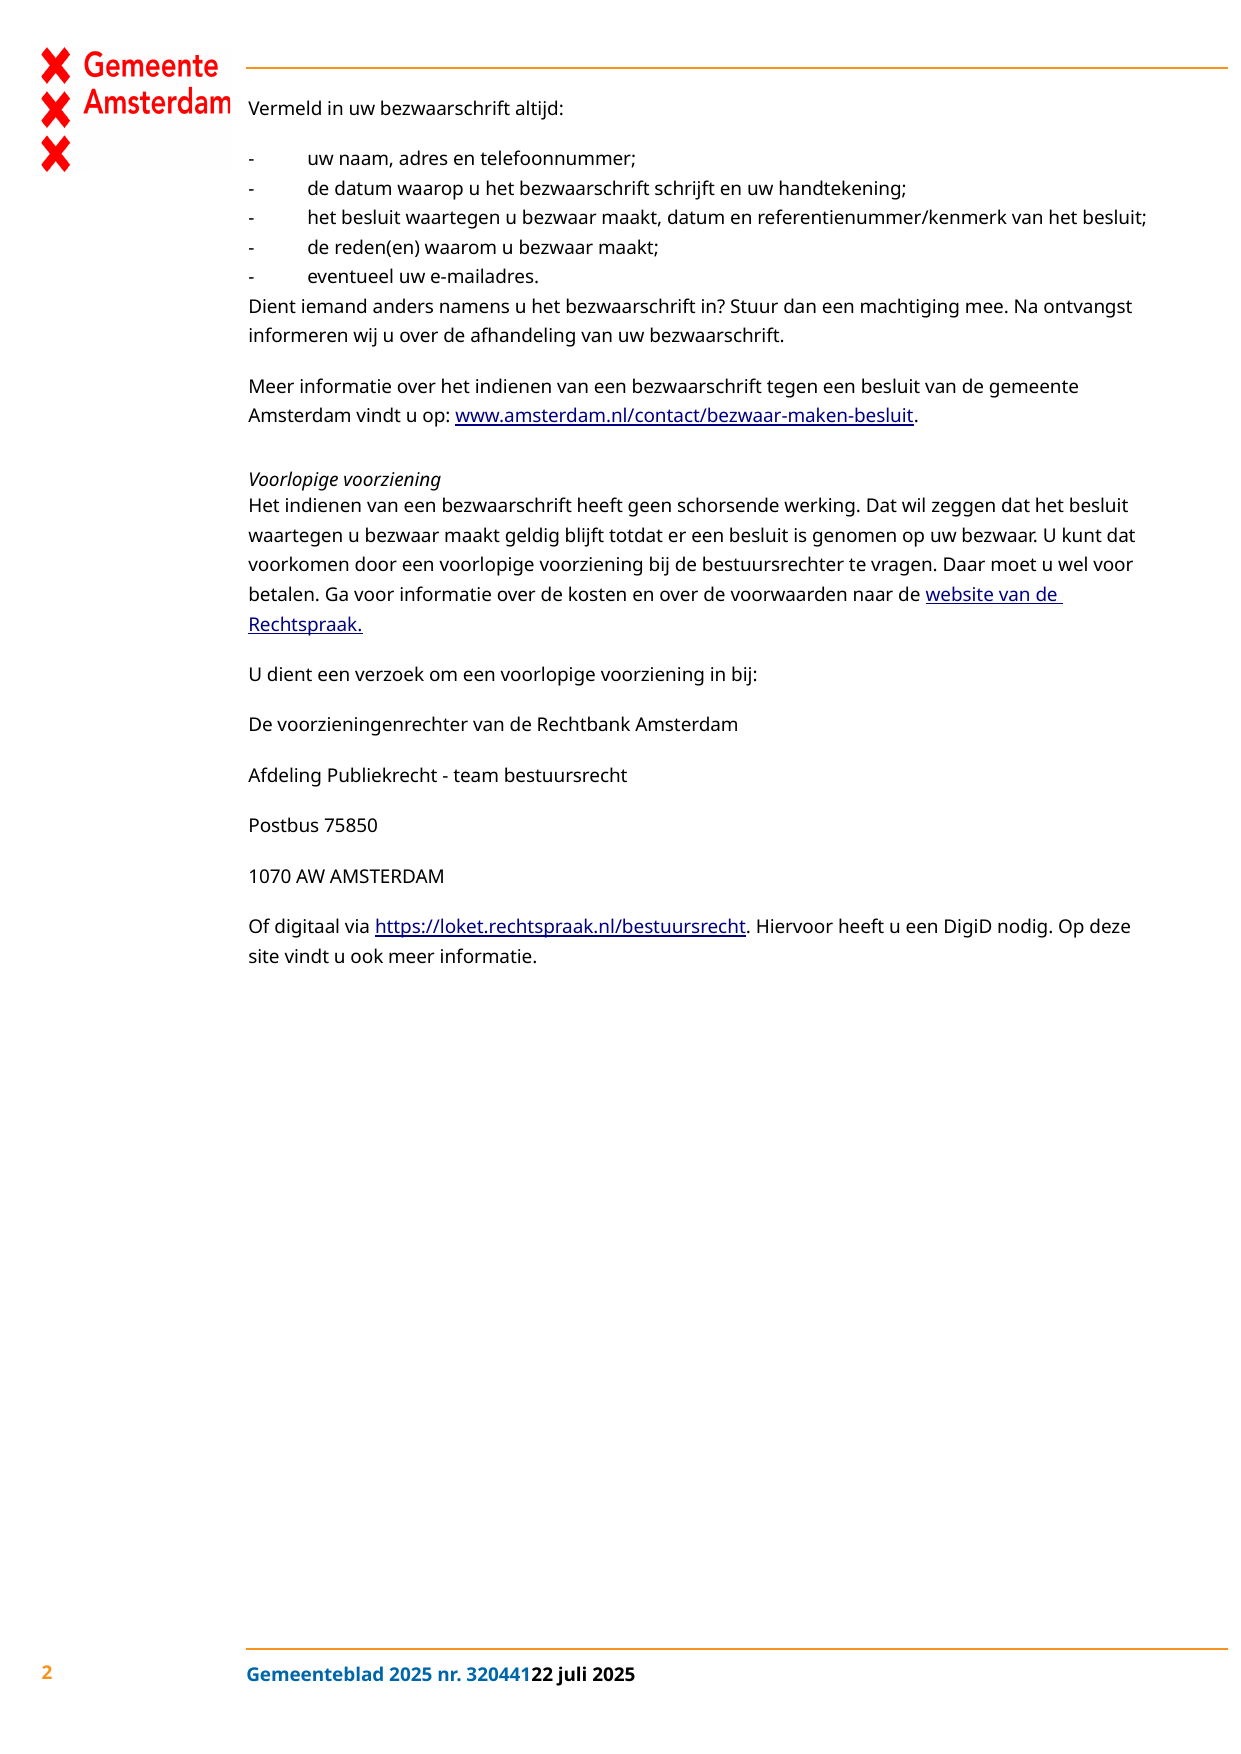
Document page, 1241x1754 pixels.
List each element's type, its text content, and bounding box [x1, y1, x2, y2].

text Afdeling Publiekrecht - team bestuursrecht [248, 762, 1152, 788]
text 1070 AW AMSTERDAM [248, 863, 1152, 888]
text Vermeld in uw bezwaarschrift altijd: [248, 95, 1152, 121]
text U dient een verzoek om een voorlopige voorziening in bij: [248, 661, 1152, 687]
text Postbus 75850 [248, 812, 1152, 838]
list de datum waarop u het bezwaarschrift schrijft en uw handtekening; [248, 175, 1152, 201]
text Of digitaal via https://loket.rechtspraak.nl/bestuursrecht. Hiervoor heeft u een DigiD nodig. Op deze site vindt u ook meer informatie. [248, 913, 1152, 968]
text De voorzieningenrechter van de Rechtbank Amsterdam [248, 712, 1152, 737]
list het besluit waartegen u bezwaar maakt, datum en referentienummer/kenmerk van het besluit; [248, 204, 1152, 230]
text Voorlopige voorziening [248, 467, 1152, 492]
text Dient iemand anders namens u het bezwaarschrift in? Stuur dan een machtiging mee. Na ontvangst informeren wij u over de afhandeling van uw bezwaarschrift. [248, 293, 1152, 348]
list uw naam, adres en telefoonnummer; [248, 145, 1152, 171]
list eventueel uw e-mailadres. [248, 263, 1152, 289]
text Het indienen van een bezwaarschrift heeft geen schorsende werking. Dat wil zeggen dat het besluit waartegen u bezwaar maakt geldig blijft totdat er een besluit is genomen op uw bezwaar. U kunt dat voorkomen door een voorlopige voorziening bij de bestuursrechter te vragen. Daar moet u wel voor betalen. Ga voor informatie over de kosten en over de voorwaarden naar de website van de Rechtspraak. [248, 492, 1152, 636]
picture [41, 47, 231, 172]
list de reden(en) waarom u bezwaar maakt; [248, 234, 1152, 260]
text Meer informatie over het indienen van een bezwaarschrift tegen een besluit van de gemeente Amsterdam vindt u op: www.amsterdam.nl/contact/bezwaar-maken-besluit. [248, 373, 1152, 428]
